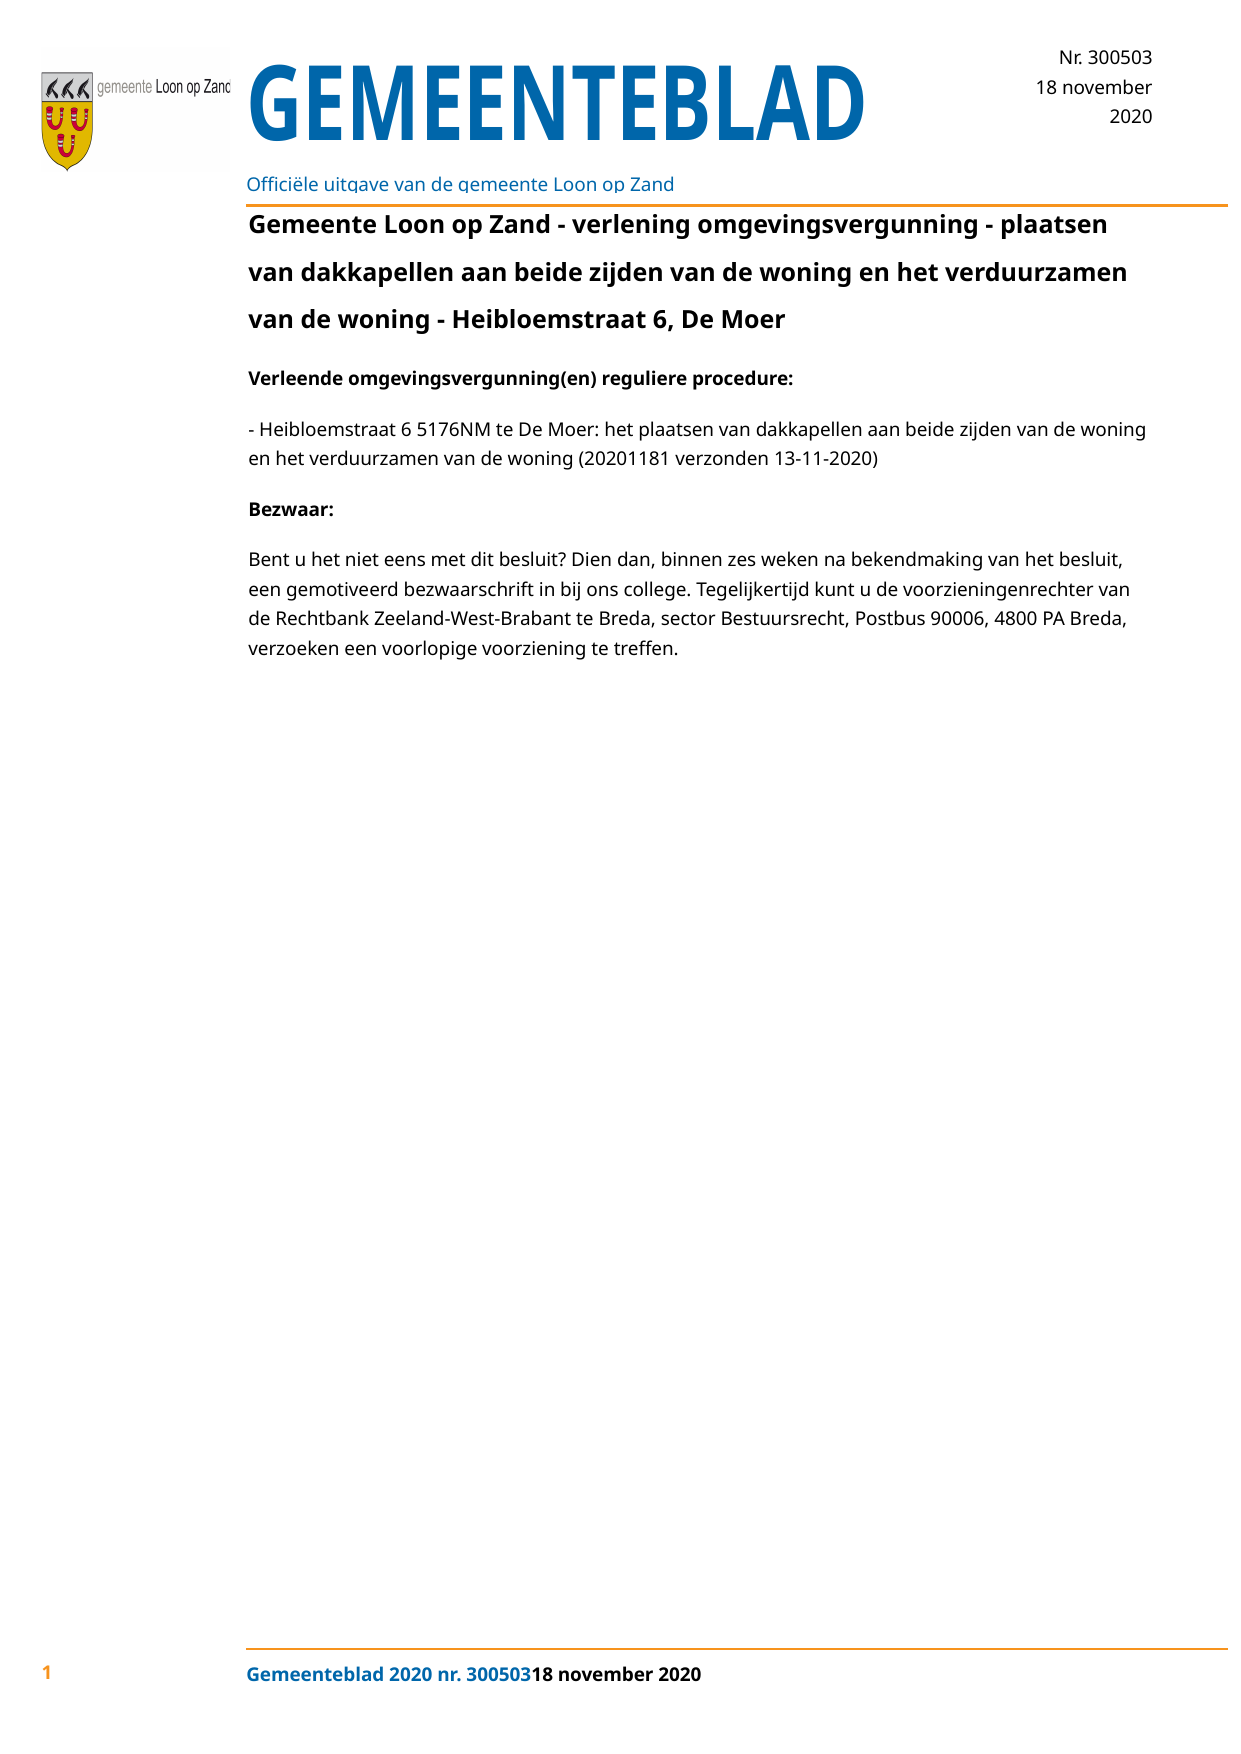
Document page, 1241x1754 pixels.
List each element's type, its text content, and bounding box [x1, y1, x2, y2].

picture [41, 47, 231, 172]
text - Heibloemstraat 6 5176NM te De Moer: het plaatsen van dakkapellen aan beide zijden van de woning en het verduurzamen van de woning (20201181 verzonden 13-11-2020) [248, 416, 1152, 471]
text Bent u het niet eens met dit besluit? Dien dan, binnen zes weken na bekendmaking van het besluit, een gemotiveerd bezwaarschrift in bij ons college. Tegelijkertijd kunt u de voorzieningenrechter van de Rechtbank Zeeland-West-Brabant te Breda, sector Bestuursrecht, Postbus 90006, 4800 PA Breda, verzoeken een voorlopige voorziening te treffen. [248, 546, 1152, 661]
text Verleende omgevingsvergunning(en) reguliere procedure: [248, 366, 1152, 391]
text Gemeente Loon op Zand - verlening omgevingsvergunning - plaatsen van dakkapellen aan beide zijden van de woning en het verduurzamen van de woning - Heibloemstraat 6, De Moer [248, 207, 1152, 336]
text Bezwaar: [248, 496, 1152, 522]
